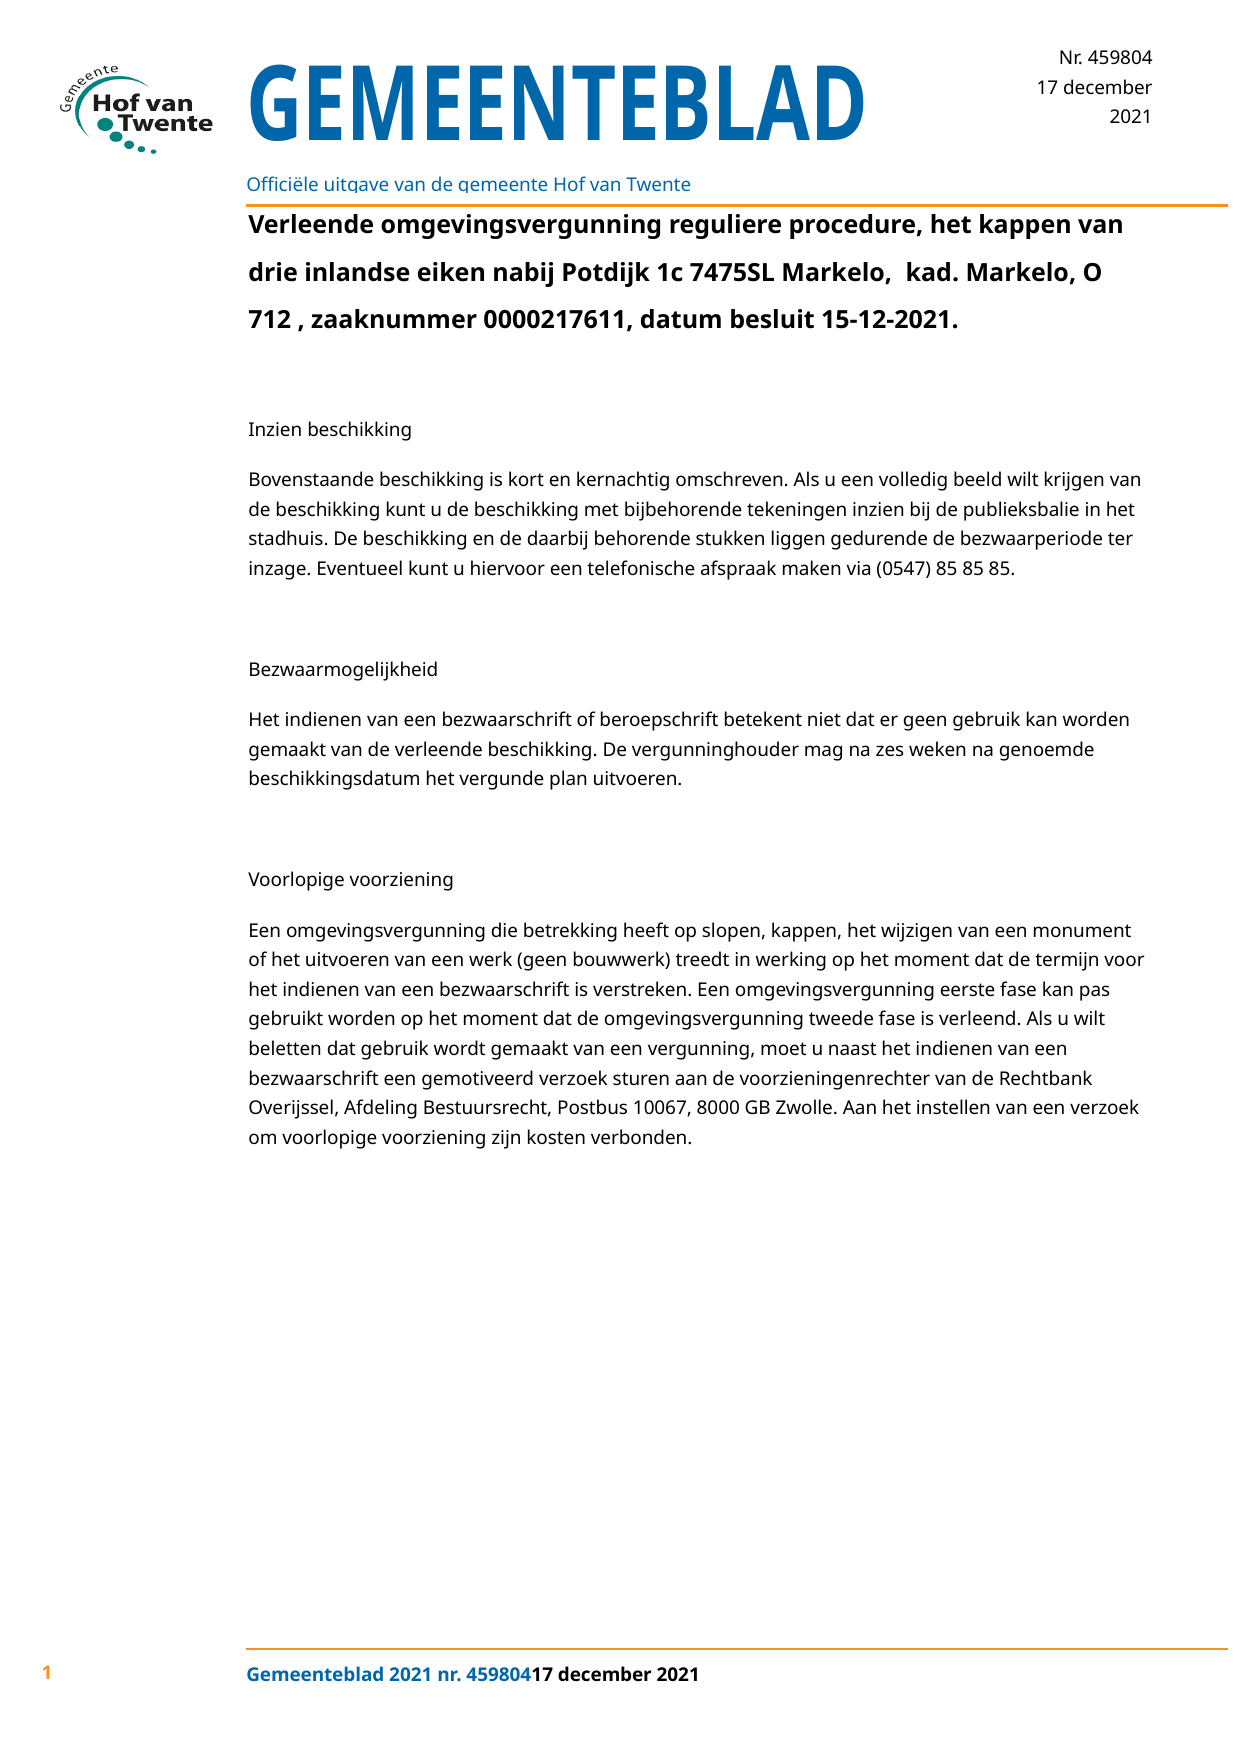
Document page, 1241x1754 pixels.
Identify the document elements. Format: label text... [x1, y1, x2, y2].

text Het indienen van een bezwaarschrift of beroepschrift betekent niet dat er geen gebruik kan worden gemaakt van de verleende beschikking. De vergunninghouder mag na zes weken na genoemde beschikkingsdatum het vergunde plan uitvoeren. [248, 706, 1152, 791]
text Verleende omgevingsvergunning reguliere procedure, het kappen van drie inlandse eiken nabij Potdijk 1c 7475SL Markelo, kad. Markelo, O 712 , zaaknummer 0000217611, datum besluit 15-12-2021. [248, 207, 1152, 336]
text Bovenstaande beschikking is kort en kernachtig omschreven. Als u een volledig beeld wilt krijgen van de beschikking kunt u de beschikking met bijbehorende tekeningen inzien bij de publieksbalie in het stadhuis. De beschikking en de daarbij behorende stukken liggen gedurende de bezwaarperiode ter inzage. Eventueel kunt u hiervoor een telefonische afspraak maken via (0547) 85 85 85. [248, 466, 1152, 581]
text Inzien beschikking [248, 416, 1152, 442]
picture [41, 47, 231, 172]
text Bezwaarmogelijkheid [248, 656, 1152, 682]
text Een omgevingsvergunning die betrekking heeft op slopen, kappen, het wijzigen van een monument of het uitvoeren van een werk (geen bouwwerk) treedt in werking op het moment dat de termijn voor het indienen van een bezwaarschrift is verstreken. Een omgevingsvergunning eerste fase kan pas gebruikt worden op het moment dat de omgevingsvergunning tweede fase is verleend. Als u wilt beletten dat gebruik wordt gemaakt van een vergunning, moet u naast het indienen van een bezwaarschrift een gemotiveerd verzoek sturen aan de voorzieningenrechter van de Rechtbank Overijssel, Afdeling Bestuursrecht, Postbus 10067, 8000 GB Zwolle. Aan het instellen van een verzoek om voorlopige voorziening zijn kosten verbonden. [248, 917, 1152, 1149]
text Voorlopige voorziening [248, 866, 1152, 892]
